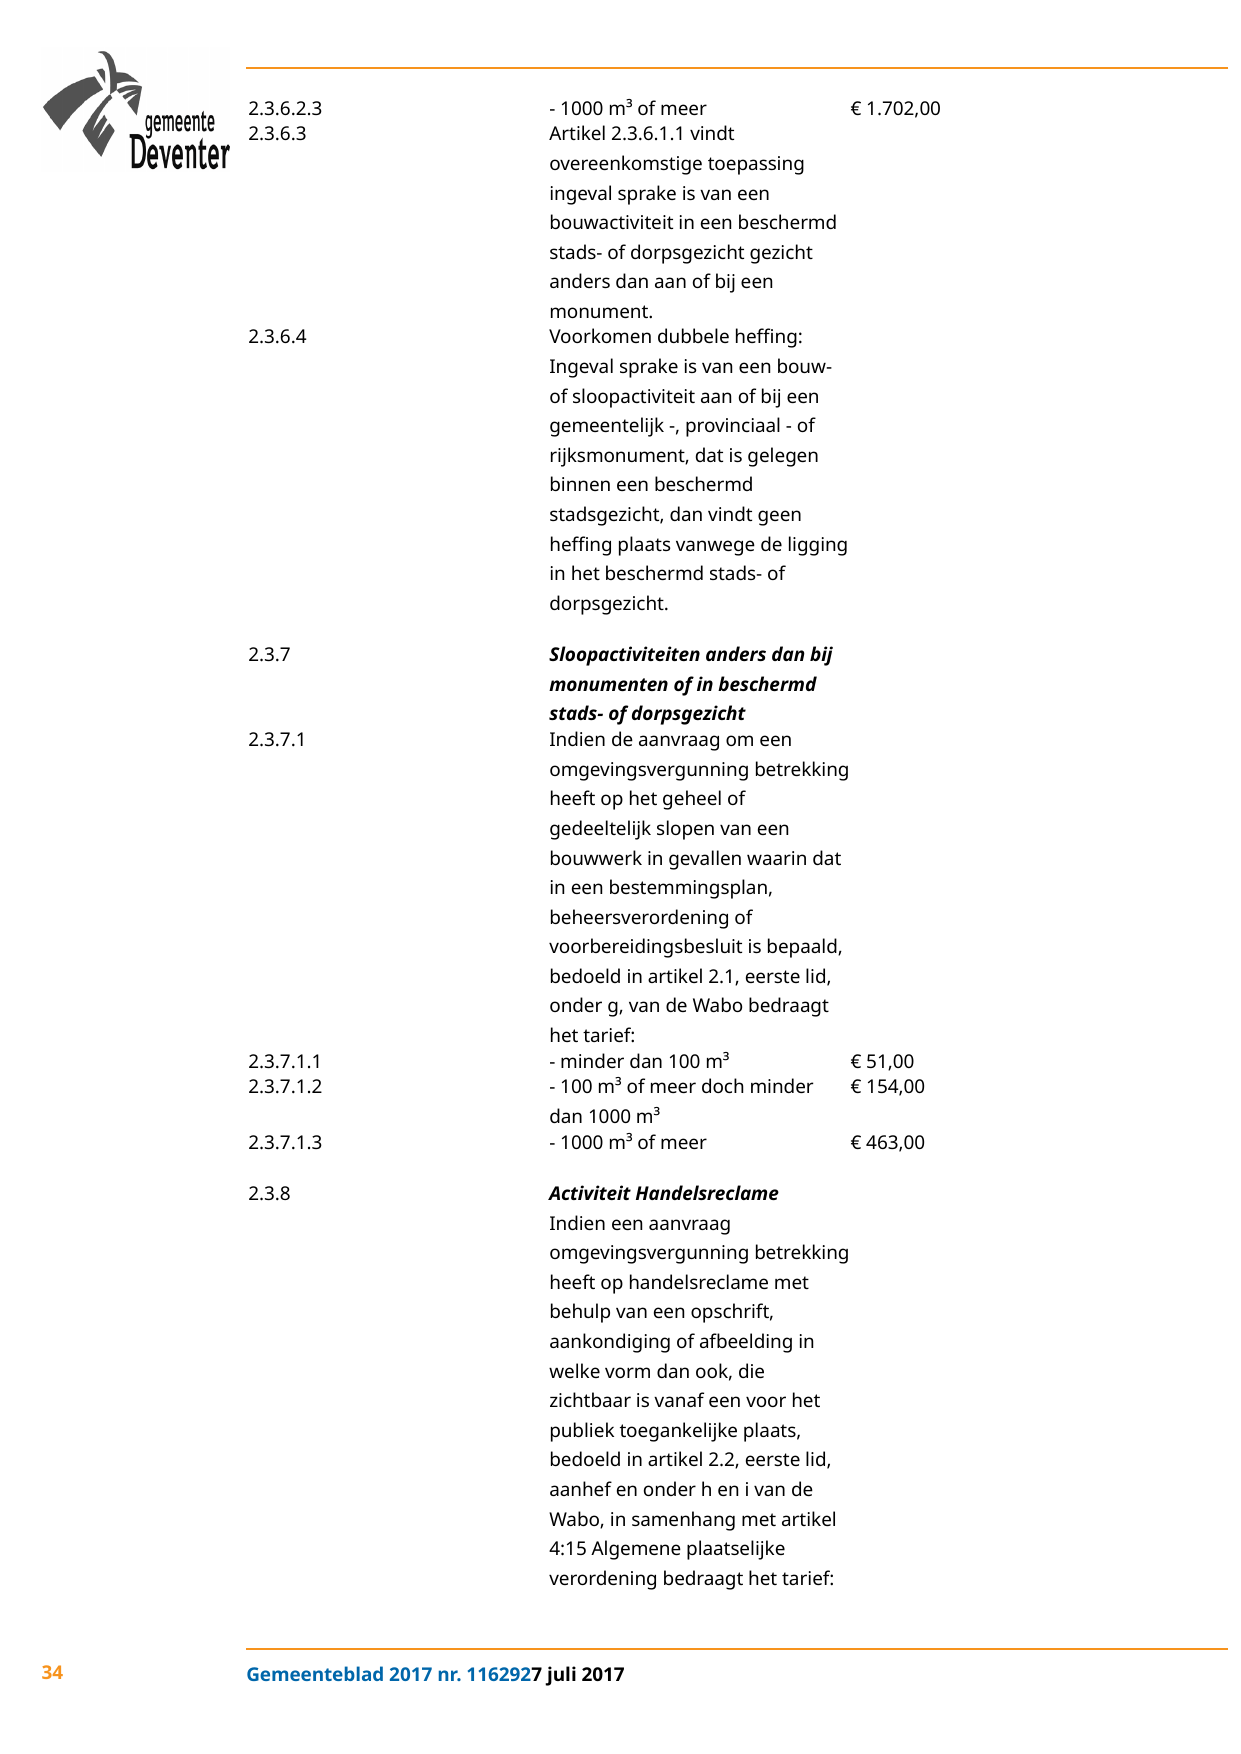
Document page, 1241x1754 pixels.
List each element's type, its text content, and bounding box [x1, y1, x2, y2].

table_cell Activiteit Handelsreclame Indien een aanvraag omgevingsvergunning betrekking heeft op handelsreclame met behulp van een opschrift, aankondiging of afbeelding in welke vorm dan ook, die zichtbaar is vanaf een voor het publiek toegankelijke plaats, bedoeld in artikel 2.2, eerste lid, aanhef en onder h en i van de Wabo, in samenhang met artikel 4:15 Algemene plaatselijke verordening bedraagt het tarief: [549, 1180, 850, 1591]
table_cell 2.3.6.3 [248, 121, 549, 324]
table_cell [248, 1155, 549, 1180]
table_cell 2.3.7.1.2 [248, 1074, 549, 1129]
table_cell € 1.702,00 [850, 95, 1152, 121]
table_cell - 1000 m³ of meer [549, 95, 850, 121]
table_cell - 1000 m³ of meer [549, 1129, 850, 1155]
table_cell - 100 m³ of meer doch minder dan 1000 m³ [549, 1074, 850, 1129]
table_cell € 154,00 [850, 1074, 1152, 1129]
table_cell € 463,00 [850, 1129, 1152, 1155]
table_cell [850, 726, 1152, 1048]
table_cell [549, 1155, 850, 1180]
table_cell [850, 1155, 1152, 1180]
table_cell [248, 616, 549, 641]
table_cell [850, 324, 1152, 616]
table_cell Indien de aanvraag om een omgevingsvergunning betrekking heeft op het geheel of gedeeltelijk slopen van een bouwwerk in gevallen waarin dat in een bestemmingsplan, beheersverordening of voorbereidingsbesluit is bepaald, bedoeld in artikel 2.1, eerste lid, onder g, van de Wabo bedraagt het tarief: [549, 726, 850, 1048]
table_cell Voorkomen dubbele heffing: Ingeval sprake is van een bouw- of sloopactiviteit aan of bij een gemeentelijk -, provinciaal - of rijksmonument, dat is gelegen binnen een beschermd stadsgezicht, dan vindt geen heffing plaats vanwege de ligging in het beschermd stads- of dorpsgezicht. [549, 324, 850, 616]
table_cell 2.3.7 [248, 641, 549, 726]
table_cell [850, 616, 1152, 641]
table_cell - minder dan 100 m³ [549, 1048, 850, 1074]
table_cell 2.3.8 [248, 1180, 549, 1591]
table_cell 2.3.7.1 [248, 726, 549, 1048]
table_cell 2.3.6.4 [248, 324, 549, 616]
table_cell € 51,00 [850, 1048, 1152, 1074]
table_cell [850, 1180, 1152, 1591]
table_cell [850, 121, 1152, 324]
table_cell 2.3.7.1.1 [248, 1048, 549, 1074]
table_cell [850, 641, 1152, 726]
picture [41, 47, 231, 172]
table_cell [549, 616, 850, 641]
table_cell 2.3.7.1.3 [248, 1129, 549, 1155]
table_cell Sloopactiviteiten anders dan bij monumenten of in beschermd stads- of dorpsgezicht [549, 641, 850, 726]
table_cell 2.3.6.2.3 [248, 95, 549, 121]
table_cell Artikel 2.3.6.1.1 vindt overeenkomstige toepassing ingeval sprake is van een bouwactiviteit in een beschermd stads- of dorpsgezicht gezicht anders dan aan of bij een monument. [549, 121, 850, 324]
